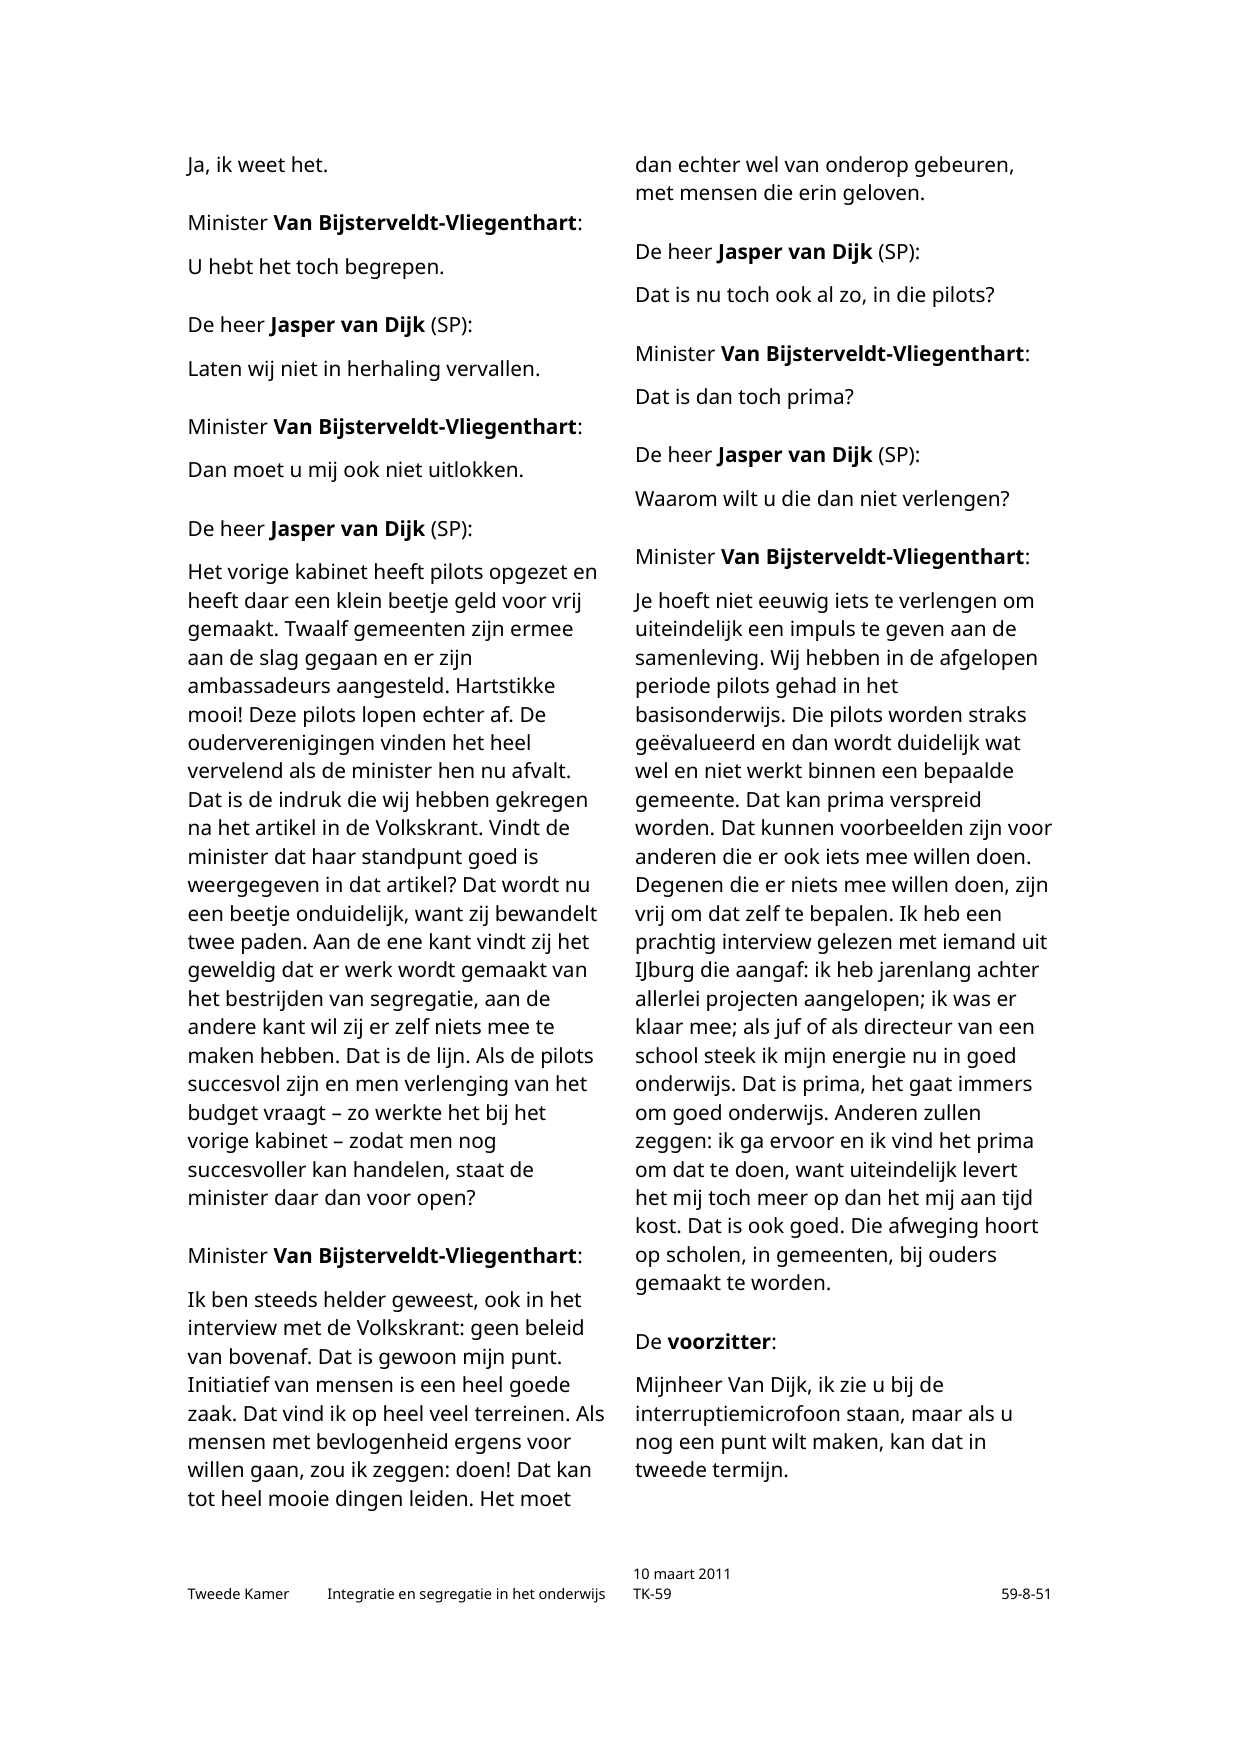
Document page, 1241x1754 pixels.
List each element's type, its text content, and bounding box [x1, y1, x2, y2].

text Ik ben steeds helder geweest, ook in het interview met de Volkskrant: geen beleid van bovenaf. Dat is gewoon mijn punt. Initiatief van mensen is een heel goede zaak. Dat vind ik op heel veel terreinen. Als mensen met bevlogenheid ergens voor willen gaan, zou ik zeggen: doen! Dat kan tot heel mooie dingen leiden. Het moet [187, 1285, 605, 1512]
text Minister Van Bijsterveldt-Vliegenthart: [635, 542, 1053, 571]
text De heer Jasper van Dijk (SP): [187, 514, 605, 542]
text Dan moet u mij ook niet uitlokken. [187, 456, 605, 484]
text Minister Van Bijsterveldt-Vliegenthart: [187, 1242, 605, 1270]
text De heer Jasper van Dijk (SP): [635, 441, 1053, 469]
text Dat is nu toch ook al zo, in die pilots? [635, 280, 1053, 309]
text Minister Van Bijsterveldt-Vliegenthart: [635, 339, 1053, 367]
text Je hoeft niet eeuwig iets te verlengen om uiteindelijk een impuls te geven aan de samenleving. Wij hebben in de afgelopen periode pilots gehad in het basisonderwijs. Die pilots worden straks geëvalueerd en dan wordt duidelijk wat wel en niet werkt binnen een bepaalde gemeente. Dat kan prima verspreid worden. Dat kunnen voorbeelden zijn voor anderen die er ook iets mee willen doen. Degenen die er niets mee willen doen, zijn vrij om dat zelf te bepalen. Ik heb een prachtig interview gelezen met iemand uit IJburg die aangaf: ik heb jarenlang achter allerlei projecten aangelopen; ik was er klaar mee; als juf of als directeur van een school steek ik mijn energie nu in goed onderwijs. Dat is prima, het gaat immers om goed onderwijs. Anderen zullen zeggen: ik ga ervoor en ik vind het prima om dat te doen, want uiteindelijk levert het mij toch meer op dan het mij aan tijd kost. Dat is ook goed. Die afweging hoort op scholen, in gemeenten, bij ouders gemaakt te worden. [635, 586, 1053, 1297]
text De heer Jasper van Dijk (SP): [187, 310, 605, 339]
text Laten wij niet in herhaling vervallen. [187, 354, 605, 382]
text Minister Van Bijsterveldt-Vliegenthart: [187, 208, 605, 237]
text Dat is dan toch prima? [635, 382, 1053, 411]
text Minister Van Bijsterveldt-Vliegenthart: [187, 412, 605, 441]
text Waarom wilt u die dan niet verlengen? [635, 484, 1053, 512]
text U hebt het toch begrepen. [187, 252, 605, 280]
text Mijnheer Van Dijk, ik zie u bij de interruptiemicrofoon staan, maar als u nog een punt wilt maken, kan dat in tweede termijn. [635, 1370, 1053, 1484]
text Het vorige kabinet heeft pilots opgezet en heeft daar een klein beetje geld voor vrij gemaakt. Twaalf gemeenten zijn ermee aan de slag gegaan en er zijn ambassadeurs aangesteld. Hartstikke mooi! Deze pilots lopen echter af. De ouderverenigingen vinden het heel vervelend als de minister hen nu afvalt. Dat is de indruk die wij hebben gekregen na het artikel in de Volkskrant. Vindt de minister dat haar standpunt goed is weergegeven in dat artikel? Dat wordt nu een beetje onduidelijk, want zij bewandelt twee paden. Aan de ene kant vindt zij het geweldig dat er werk wordt gemaakt van het bestrijden van segregatie, aan de andere kant wil zij er zelf niets mee te maken hebben. Dat is de lijn. Als de pilots succesvol zijn en men verlenging van het budget vraagt – zo werkte het bij het vorige kabinet – zodat men nog succesvoller kan handelen, staat de minister daar dan voor open? [187, 557, 605, 1212]
text De heer Jasper van Dijk (SP): [635, 237, 1053, 265]
text dan echter wel van onderop gebeuren, met mensen die erin geloven. [635, 150, 1053, 207]
text De voorzitter: [635, 1327, 1053, 1355]
text Ja, ik weet het. [187, 150, 605, 178]
